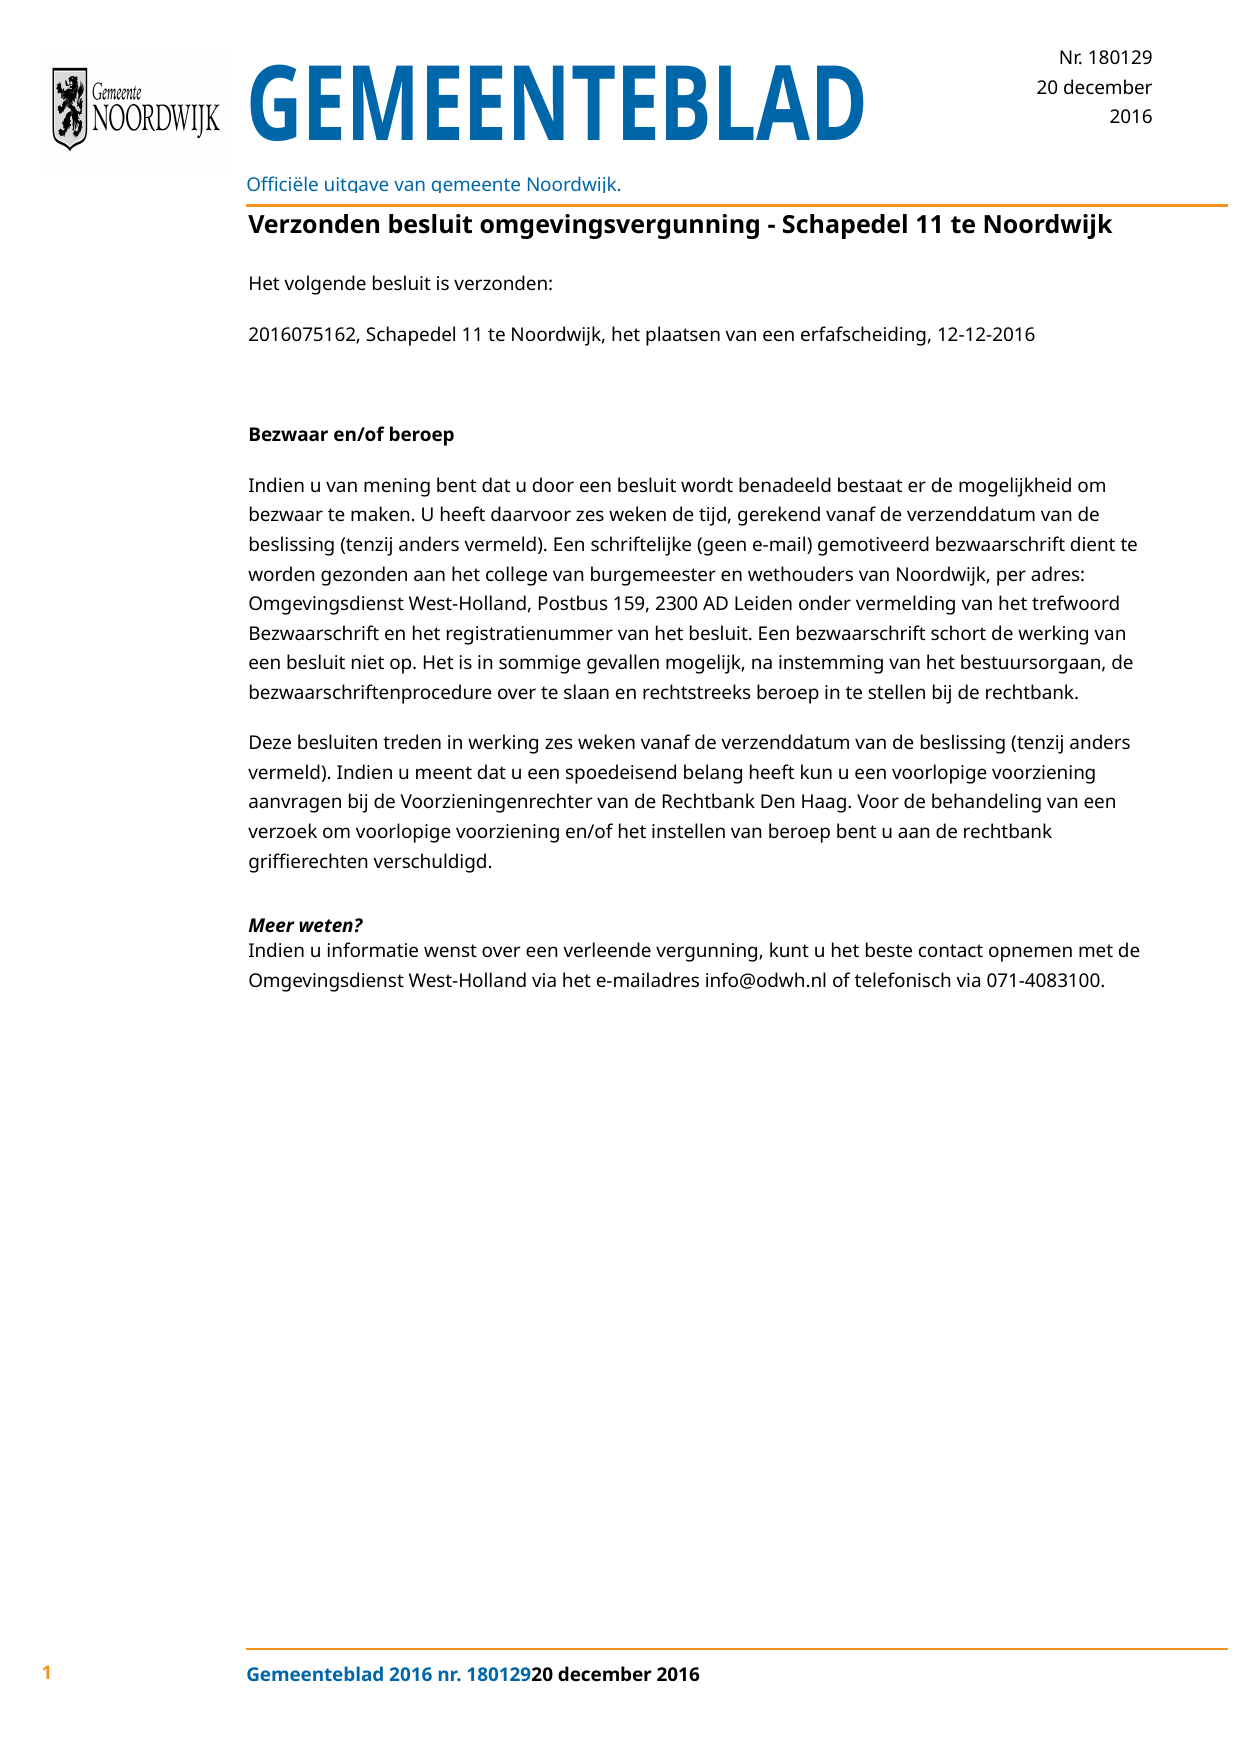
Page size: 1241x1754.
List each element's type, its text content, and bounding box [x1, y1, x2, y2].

text Indien u informatie wenst over een verleende vergunning, kunt u het beste contact opnemen met de Omgevingsdienst West-Holland via het e-mailadres info@odwh.nl of telefonisch via 071-4083100. [248, 937, 1152, 993]
text Meer weten? [248, 912, 1152, 937]
text Verzonden besluit omgevingsvergunning - Schapedel 11 te Noordwijk [248, 207, 1152, 241]
text Indien u van mening bent dat u door een besluit wordt benadeeld bestaat er de mogelijkheid om bezwaar te maken. U heeft daarvoor zes weken de tijd, gerekend vanaf de verzenddatum van de beslissing (tenzij anders vermeld). Een schriftelijke (geen e-mail) gemotiveerd bezwaarschrift dient te worden gezonden aan het college van burgemeester en wethouders van Noordwijk, per adres: Omgevingsdienst West-Holland, Postbus 159, 2300 AD Leiden onder vermelding van het trefwoord Bezwaarschrift en het registratienummer van het besluit. Een bezwaarschrift schort de werking van een besluit niet op. Het is in sommige gevallen mogelijk, na instemming van het bestuursorgaan, de bezwaarschriftenprocedure over te slaan en rechtstreeks beroep in te stellen bij de rechtbank. [248, 472, 1152, 705]
text 2016075162, Schapedel 11 te Noordwijk, het plaatsen van een erfafscheiding, 12-12-2016 [248, 321, 1152, 346]
text Het volgende besluit is verzonden: [248, 270, 1152, 296]
text Bezwaar en/of beroep [248, 422, 1152, 447]
text Deze besluiten treden in werking zes weken vanaf de verzenddatum van de beslissing (tenzij anders vermeld). Indien u meent dat u een spoedeisend belang heeft kun u een voorlopige voorziening aanvragen bij de Voorzieningenrechter van de Rechtbank Den Haag. Voor de behandeling van een verzoek om voorlopige voorziening en/of het instellen van beroep bent u aan de rechtbank griffierechten verschuldigd. [248, 729, 1152, 873]
picture [41, 47, 231, 172]
